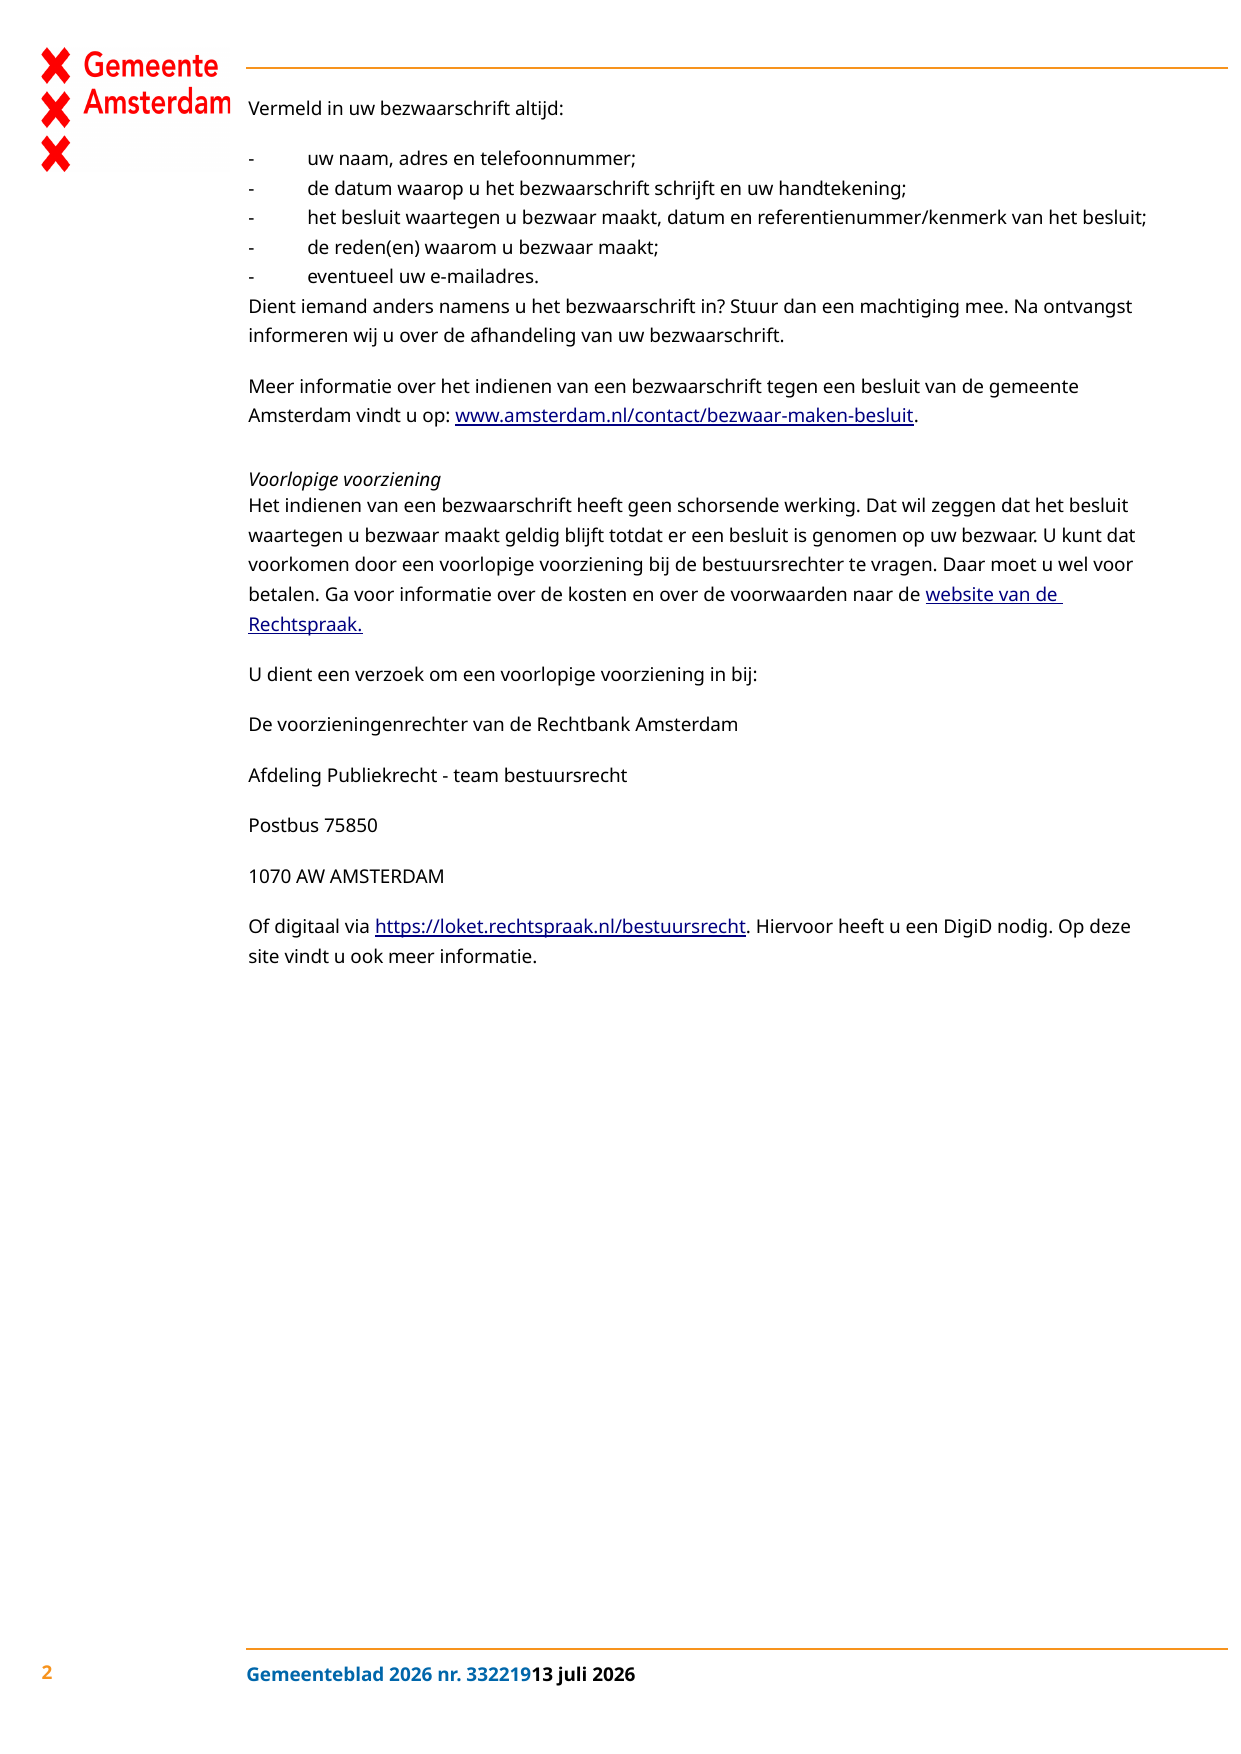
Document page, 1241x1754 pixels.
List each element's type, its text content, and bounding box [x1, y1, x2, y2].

text Het indienen van een bezwaarschrift heeft geen schorsende werking. Dat wil zeggen dat het besluit waartegen u bezwaar maakt geldig blijft totdat er een besluit is genomen op uw bezwaar. U kunt dat voorkomen door een voorlopige voorziening bij de bestuursrechter te vragen. Daar moet u wel voor betalen. Ga voor informatie over de kosten en over de voorwaarden naar de website van de Rechtspraak. [248, 492, 1152, 636]
text Voorlopige voorziening [248, 467, 1152, 492]
text Meer informatie over het indienen van een bezwaarschrift tegen een besluit van de gemeente Amsterdam vindt u op: www.amsterdam.nl/contact/bezwaar-maken-besluit. [248, 373, 1152, 428]
text 1070 AW AMSTERDAM [248, 863, 1152, 888]
text De voorzieningenrechter van de Rechtbank Amsterdam [248, 712, 1152, 737]
list de datum waarop u het bezwaarschrift schrijft en uw handtekening; [248, 175, 1152, 201]
text Afdeling Publiekrecht - team bestuursrecht [248, 762, 1152, 788]
list het besluit waartegen u bezwaar maakt, datum en referentienummer/kenmerk van het besluit; [248, 204, 1152, 230]
text Of digitaal via https://loket.rechtspraak.nl/bestuursrecht. Hiervoor heeft u een DigiD nodig. Op deze site vindt u ook meer informatie. [248, 913, 1152, 968]
text Postbus 75850 [248, 812, 1152, 838]
picture [41, 47, 231, 172]
text U dient een verzoek om een voorlopige voorziening in bij: [248, 661, 1152, 687]
list uw naam, adres en telefoonnummer; [248, 145, 1152, 171]
text Dient iemand anders namens u het bezwaarschrift in? Stuur dan een machtiging mee. Na ontvangst informeren wij u over de afhandeling van uw bezwaarschrift. [248, 293, 1152, 348]
list eventueel uw e-mailadres. [248, 263, 1152, 289]
text Vermeld in uw bezwaarschrift altijd: [248, 95, 1152, 121]
list de reden(en) waarom u bezwaar maakt; [248, 234, 1152, 260]
